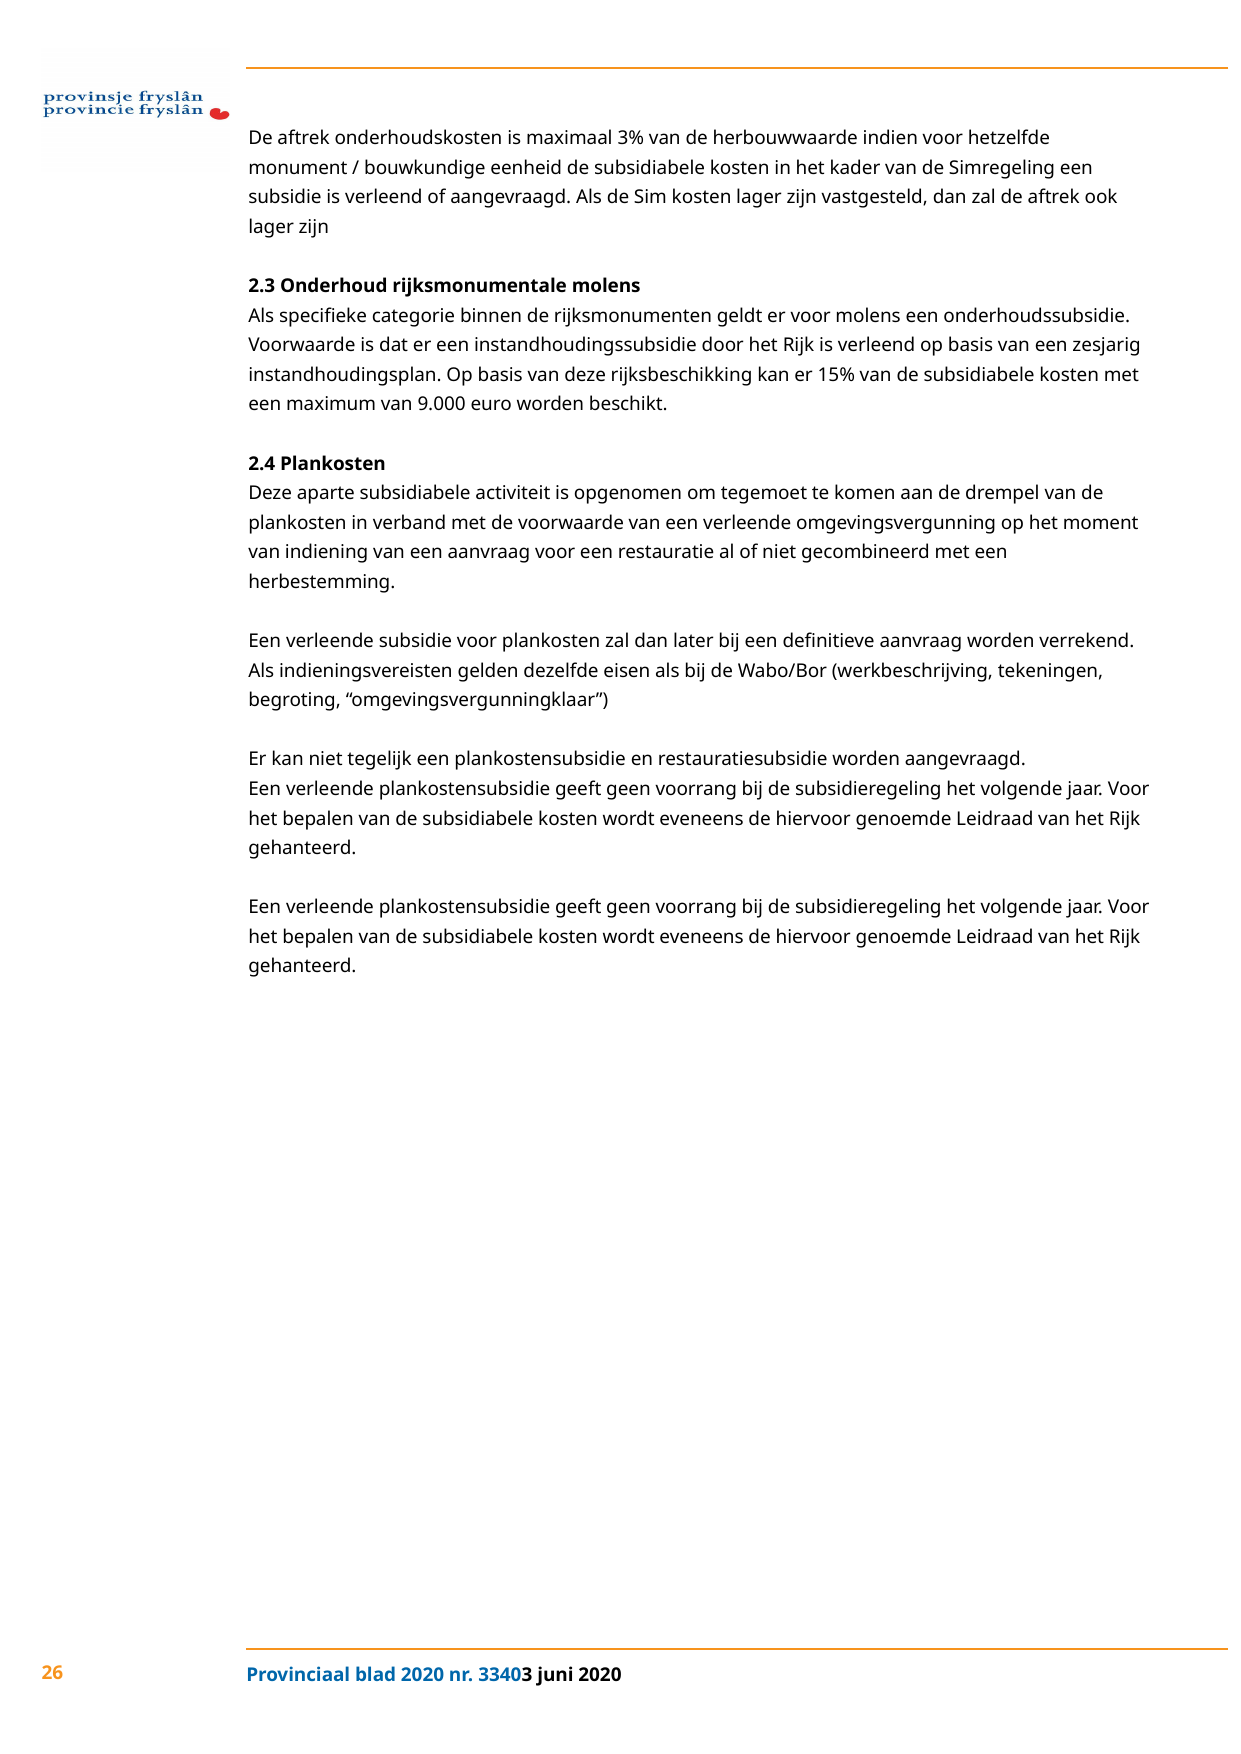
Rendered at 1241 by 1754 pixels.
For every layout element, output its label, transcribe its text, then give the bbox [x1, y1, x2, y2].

text Een verleende plankostensubsidie geeft geen voorrang bij de subsidieregeling het volgende jaar. Voor het bepalen van de subsidiabele kosten wordt eveneens de hiervoor genoemde Leidraad van het Rijk gehanteerd. [248, 775, 1152, 860]
text Als specifieke categorie binnen de rijksmonumenten geldt er voor molens een onderhoudssubsidie. Voorwaarde is dat er een instandhoudingssubsidie door het Rijk is verleend op basis van een zesjarig instandhoudingsplan. Op basis van deze rijksbeschikking kan er 15% van de subsidiabele kosten met een maximum van 9.000 euro worden beschikt. [248, 302, 1152, 416]
picture [41, 47, 231, 172]
text Een verleende plankostensubsidie geeft geen voorrang bij de subsidieregeling het volgende jaar. Voor het bepalen van de subsidiabele kosten wordt eveneens de hiervoor genoemde Leidraad van het Rijk gehanteerd. [248, 893, 1152, 978]
text De aftrek onderhoudskosten is maximaal 3% van de herbouwwaarde indien voor hetzelfde monument / bouwkundige eenheid de subsidiabele kosten in het kader van de Simregeling een subsidie is verleend of aangevraagd. Als de Sim kosten lager zijn vastgesteld, dan zal de aftrek ook lager zijn [248, 124, 1152, 239]
text Er kan niet tegelijk een plankostensubsidie en restauratiesubsidie worden aangevraagd. [248, 746, 1152, 771]
text Deze aparte subsidiabele activiteit is opgenomen om tegemoet te komen aan de drempel van de plankosten in verband met de voorwaarde van een verleende omgevingsvergunning op het moment van indiening van een aanvraag voor een restauratie al of niet gecombineerd met een herbestemming. [248, 479, 1152, 594]
text Een verleende subsidie voor plankosten zal dan later bij een definitieve aanvraag worden verrekend. [248, 627, 1152, 653]
text 2.4 Plankosten [248, 450, 1152, 476]
text 2.3 Onderhoud rijksmonumentale molens [248, 272, 1152, 298]
text Als indieningsvereisten gelden dezelfde eisen als bij de Wabo/Bor (werkbeschrijving, tekeningen, begroting, “omgevingsvergunningklaar”) [248, 657, 1152, 712]
